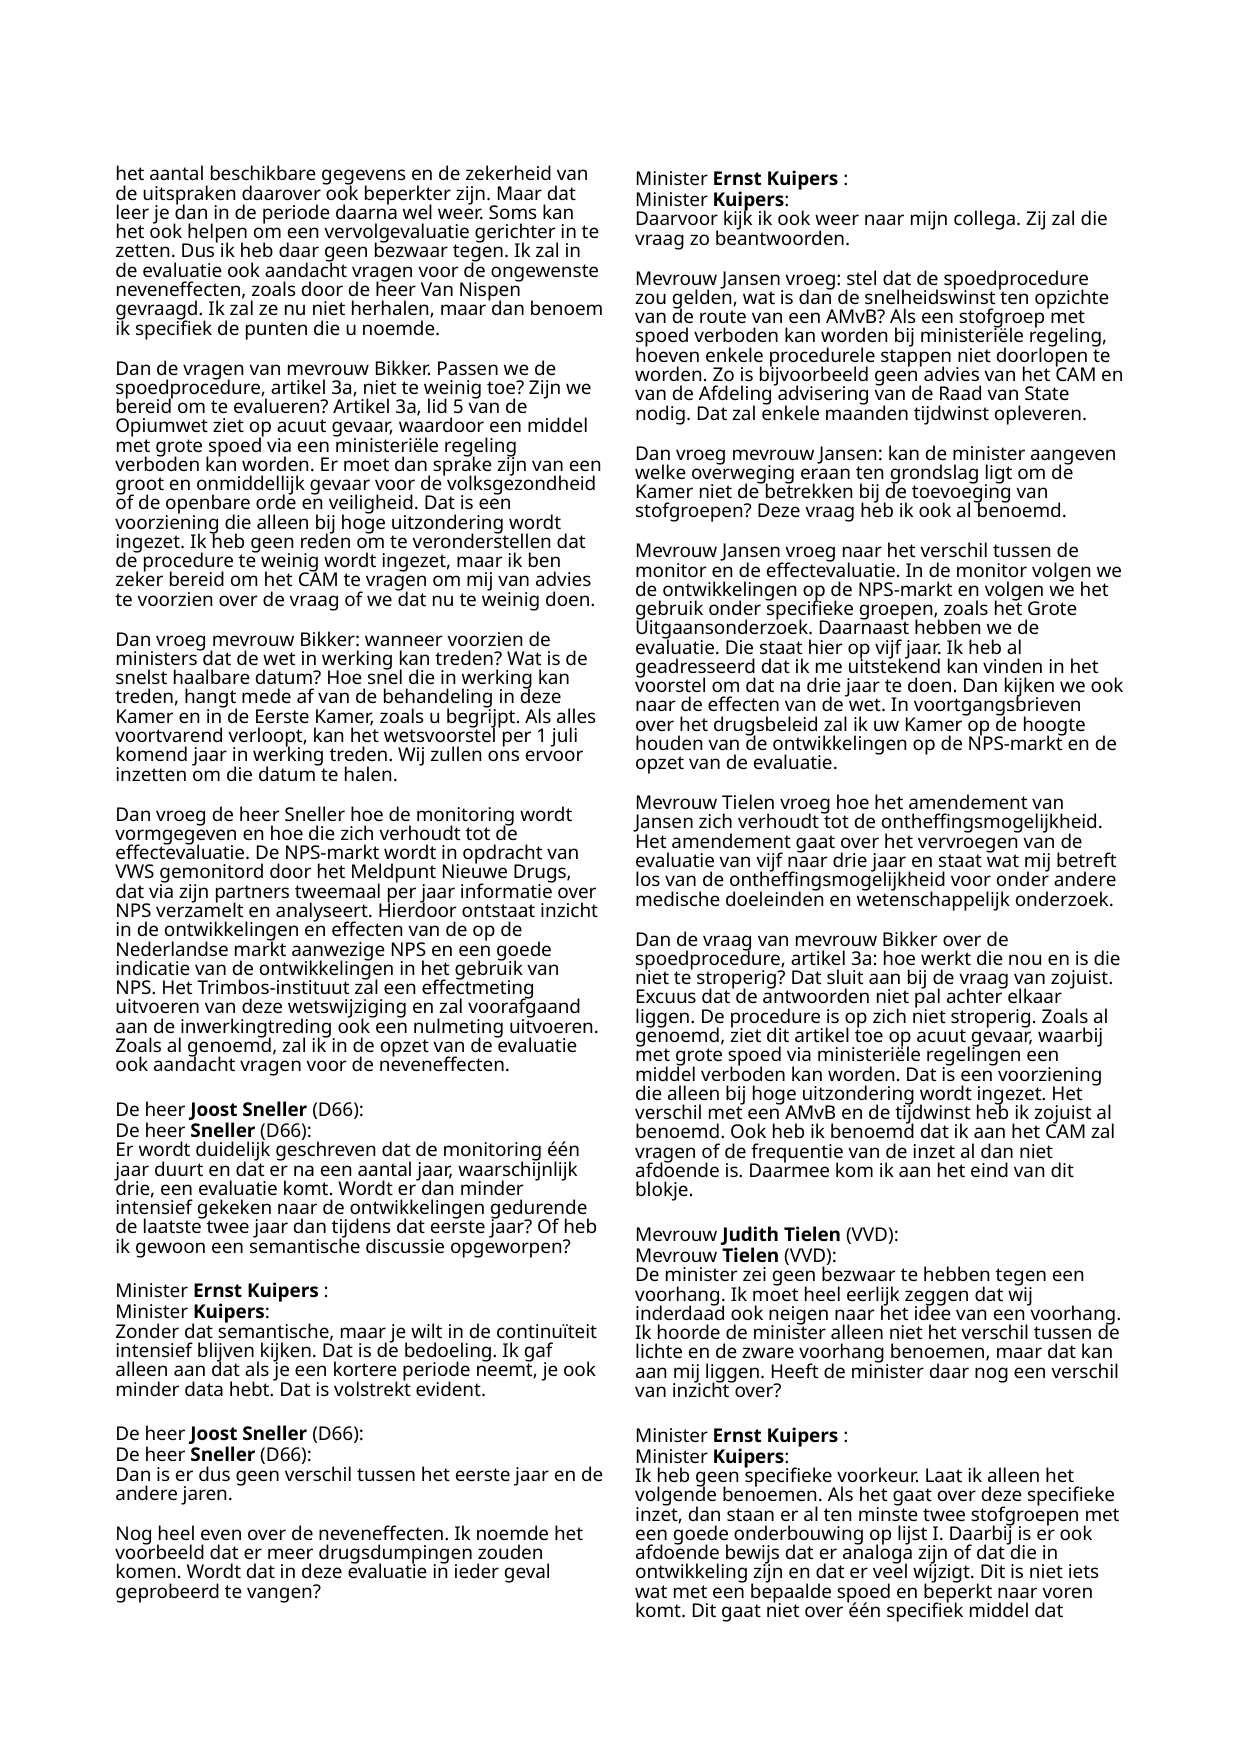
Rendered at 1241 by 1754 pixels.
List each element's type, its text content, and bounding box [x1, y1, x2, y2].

text Minister Kuipers: [635, 191, 1125, 210]
text De minister zei geen bezwaar te hebben tegen een voorhang. Ik moet heel eerlijk zeggen dat wij inderdaad ook neigen naar het idee van een voorhang. Ik hoorde de minister alleen niet het verschil tussen de lichte en de zware voorhang benoemen, maar dat kan aan mij liggen. Heeft de minister daar nog een verschil van inzicht over? [635, 1266, 1125, 1401]
text Dan vroeg mevrouw Bikker: wanneer voorzien de ministers dat de wet in werking kan treden? Wat is de snelst haalbare datum? Hoe snel die in werking kan treden, hangt mede af van de behandeling in deze Kamer en in de Eerste Kamer, zoals u begrijpt. Als alles voortvarend verloopt, kan het wetsvoorstel per 1 juli komend jaar in werking treden. Wij zullen ons ervoor inzetten om die datum te halen. [115, 631, 605, 785]
text Mevrouw Jansen vroeg naar het verschil tussen de monitor en de effectevaluatie. In de monitor volgen we de ontwikkelingen op de NPS-markt en volgen we het gebruik onder specifieke groepen, zoals het Grote Uitgaansonderzoek. Daarnaast hebben we de evaluatie. Die staat hier op vijf jaar. Ik heb al geadresseerd dat ik me uitstekend kan vinden in het voorstel om dat na drie jaar te doen. Dan kijken we ook naar de effecten van de wet. In voortgangsbrieven over het drugsbeleid zal ik uw Kamer op de hoogte houden van de ontwikkelingen op de NPS-markt en de opzet van de evaluatie. [635, 542, 1125, 773]
text Minister Ernst Kuipers : [115, 1278, 605, 1303]
text Daarvoor kijk ik ook weer naar mijn collega. Zij zal die vraag zo beantwoorden. [635, 210, 1125, 249]
text Dan de vragen van mevrouw Bikker. Passen we de spoedprocedure, artikel 3a, niet te weinig toe? Zijn we bereid om te evalueren? Artikel 3a, lid 5 van de Opiumwet ziet op acuut gevaar, waardoor een middel met grote spoed via een ministeriële regeling verboden kan worden. Er moet dan sprake zijn van een groot en onmiddellijk gevaar voor de volksgezondheid of de openbare orde en veiligheid. Dat is een voorziening die alleen bij hoge uitzondering wordt ingezet. Ik heb geen reden om te veronderstellen dat de procedure te weinig wordt ingezet, maar ik ben zeker bereid om het CAM te vragen om mij van advies te voorzien over de vraag of we dat nu te weinig doen. [115, 359, 605, 610]
text Mevrouw Tielen vroeg hoe het amendement van Jansen zich verhoudt tot de ontheffingsmogelijkheid. Het amendement gaat over het vervroegen van de evaluatie van vijf naar drie jaar en staat wat mij betreft los van de ontheffingsmogelijkheid voor onder andere medische doeleinden en wetenschappelijk onderzoek. [635, 794, 1125, 910]
text De heer Joost Sneller (D66): [115, 1421, 605, 1446]
text Er wordt duidelijk geschreven dat de monitoring één jaar duurt en dat er na een aantal jaar, waarschijnlijk drie, een evaluatie komt. Wordt er dan minder intensief gekeken naar de ontwikkelingen gedurende de laatste twee jaar dan tijdens dat eerste jaar? Of heb ik gewoon een semantische discussie opgeworpen? [115, 1141, 605, 1257]
text Dan is er dus geen verschil tussen het eerste jaar en de andere jaren. [115, 1466, 605, 1504]
text De heer Joost Sneller (D66): [115, 1096, 605, 1122]
text Ik heb geen specifieke voorkeur. Laat ik alleen het volgende benoemen. Als het gaat over deze specifieke inzet, dan staan er al ten minste twee stofgroepen met een goede onderbouwing op lijst I. Daarbij is er ook afdoende bewijs dat er analoga zijn of dat die in ontwikkeling zijn en dat er veel wijzigt. Dit is niet iets wat met een bepaalde spoed en beperkt naar voren komt. Dit gaat niet over één specifiek middel dat [635, 1467, 1125, 1621]
text De heer Sneller (D66): [115, 1446, 605, 1466]
text Minister Kuipers: [635, 1448, 1125, 1467]
text Minister Ernst Kuipers : [635, 1422, 1125, 1448]
text Mevrouw Judith Tielen (VVD): [635, 1221, 1125, 1247]
text Nog heel even over de neveneffecten. Ik noemde het voorbeeld dat er meer drugsdumpingen zouden komen. Wordt dat in deze evaluatie in ieder geval geprobeerd te vangen? [115, 1525, 605, 1602]
text Dan vroeg de heer Sneller hoe de monitoring wordt vormgegeven en hoe die zich verhoudt tot de effectevaluatie. De NPS-markt wordt in opdracht van VWS gemonitord door het Meldpunt Nieuwe Drugs, dat via zijn partners tweemaal per jaar informatie over NPS verzamelt en analyseert. Hierdoor ontstaat inzicht in de ontwikkelingen en effecten van de op de Nederlandse markt aanwezige NPS en een goede indicatie van de ontwikkelingen in het gebruik van NPS. Het Trimbos-instituut zal een effectmeting uitvoeren van deze wetswijziging en zal voorafgaand aan de inwerkingtreding ook een nulmeting uitvoeren. Zoals al genoemd, zal ik in de opzet van de evaluatie ook aandacht vragen voor de neveneffecten. [115, 806, 605, 1075]
text Mevrouw Jansen vroeg: stel dat de spoedprocedure zou gelden, wat is dan de snelheidswinst ten opzichte van de route van een AMvB? Als een stofgroep met spoed verboden kan worden bij ministeriële regeling, hoeven enkele procedurele stappen niet doorlopen te worden. Zo is bijvoorbeeld geen advies van het CAM en van de Afdeling advisering van de Raad van State nodig. Dat zal enkele maanden tijdwinst opleveren. [635, 269, 1125, 424]
text Dan vroeg mevrouw Jansen: kan de minister aangeven welke overweging eraan ten grondslag ligt om de Kamer niet de betrekken bij de toevoeging van stofgroepen? Deze vraag heb ik ook al benoemd. [635, 444, 1125, 522]
text De heer Sneller (D66): [115, 1122, 605, 1141]
text Dan de vraag van mevrouw Bikker over de spoedprocedure, artikel 3a: hoe werkt die nou en is die niet te stroperig? Dat sluit aan bij de vraag van zojuist. Excuus dat de antwoorden niet pal achter elkaar liggen. De procedure is op zich niet stroperig. Zoals al genoemd, ziet dit artikel toe op acuut gevaar, waarbij met grote spoed via ministeriële regelingen een middel verboden kan worden. Dat is een voorziening die alleen bij hoge uitzondering wordt ingezet. Het verschil met een AMvB en de tijdwinst heb ik zojuist al benoemd. Ook heb ik benoemd dat ik aan het CAM zal vragen of de frequentie van de inzet al dan niet afdoende is. Daarmee kom ik aan het eind van dit blokje. [635, 931, 1125, 1200]
text Minister Kuipers: [115, 1303, 605, 1323]
text Mevrouw Tielen (VVD): [635, 1247, 1125, 1266]
text Minister Ernst Kuipers : [635, 165, 1125, 191]
text Zonder dat semantische, maar je wilt in de continuïteit intensief blijven kijken. Dat is de bedoeling. Ik gaf alleen aan dat als je een kortere periode neemt, je ook minder data hebt. Dat is volstrekt evident. [115, 1323, 605, 1400]
text het aantal beschikbare gegevens en de zekerheid van de uitspraken daarover ook beperkter zijn. Maar dat leer je dan in de periode daarna wel weer. Soms kan het ook helpen om een vervolgevaluatie gerichter in te zetten. Dus ik heb daar geen bezwaar tegen. Ik zal in de evaluatie ook aandacht vragen voor de ongewenste neveneffecten, zoals door de heer Van Nispen gevraagd. Ik zal ze nu niet herhalen, maar dan benoem ik specifiek de punten die u noemde. [115, 165, 605, 339]
